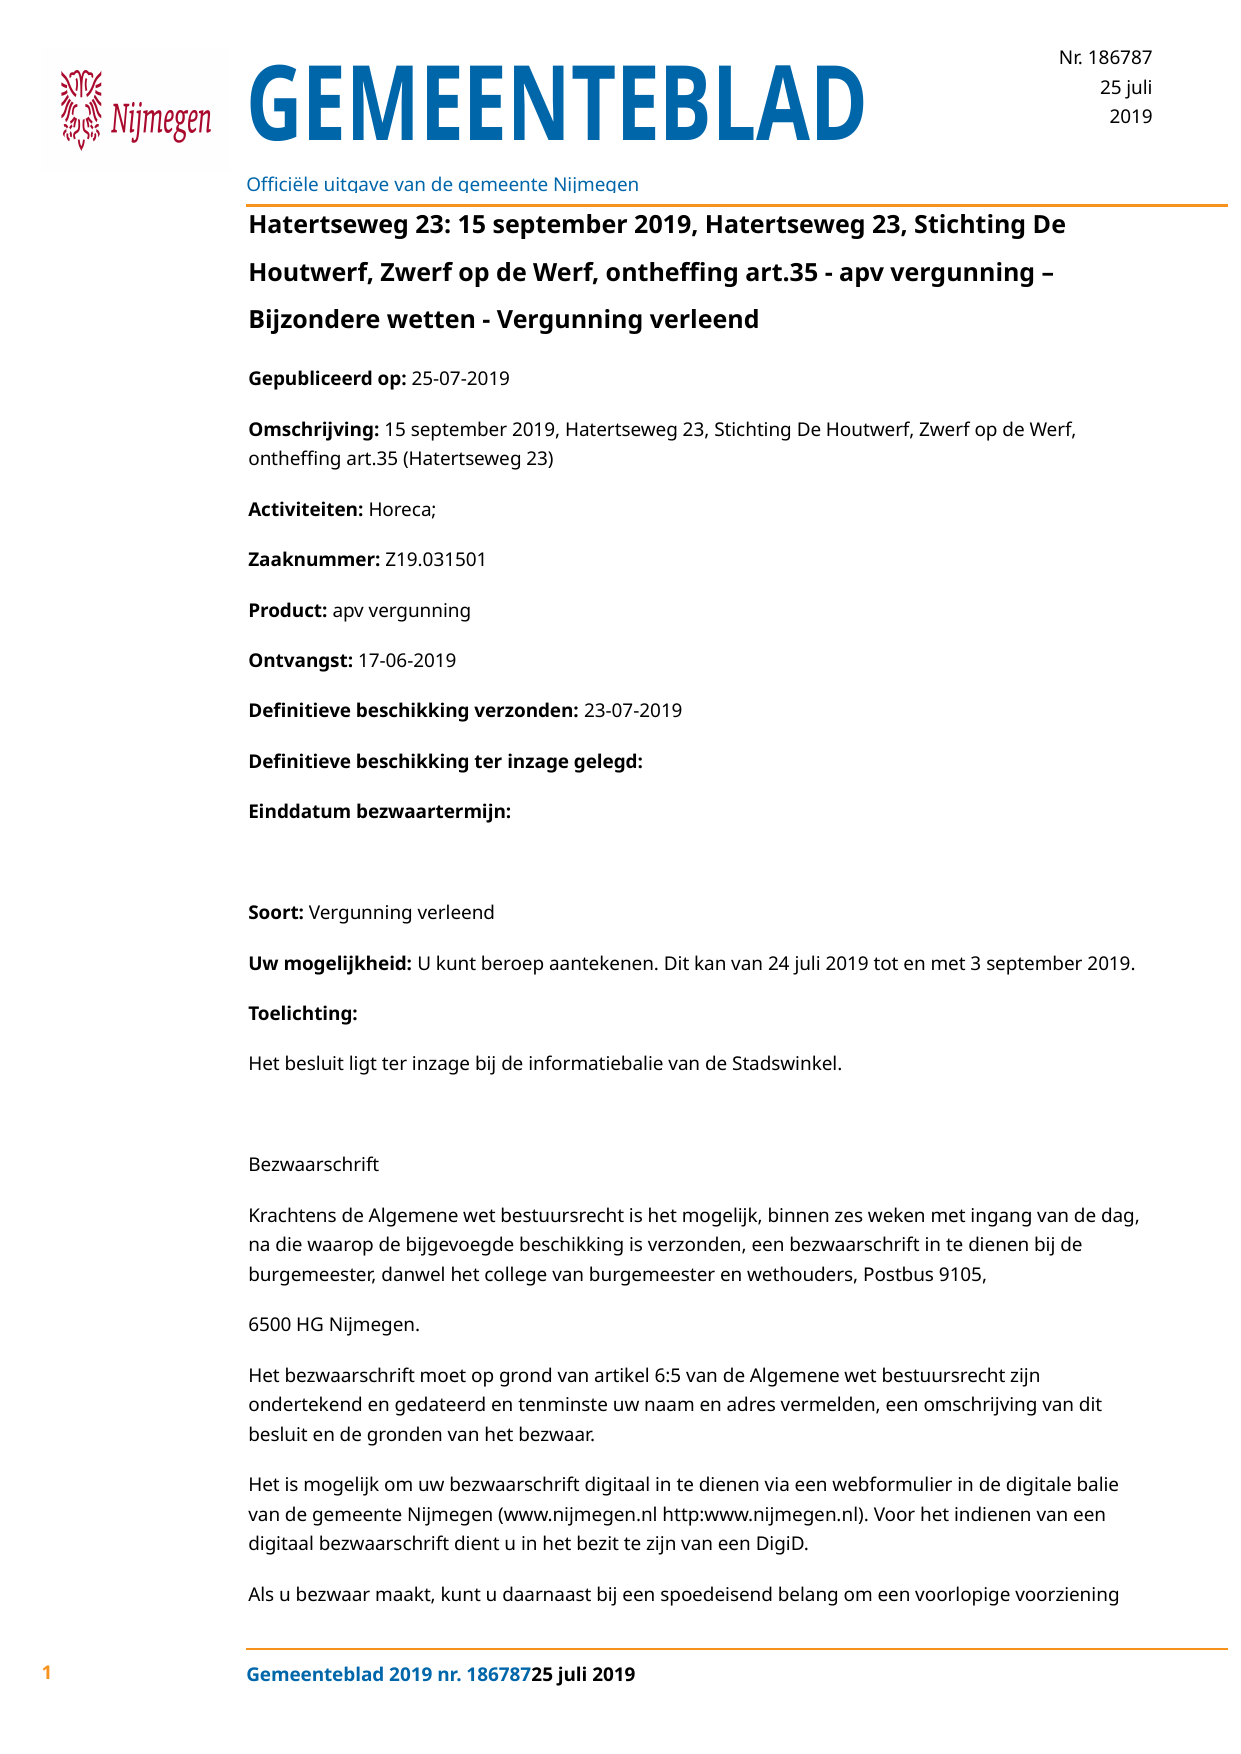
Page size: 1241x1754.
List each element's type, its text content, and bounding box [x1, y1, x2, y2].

text Soort: Vergunning verleend [248, 899, 1152, 925]
text Toelichting: [248, 1000, 1152, 1026]
text Uw mogelijkheid: U kunt beroep aantekenen. Dit kan van 24 juli 2019 tot en met 3 september 2019. [248, 950, 1152, 975]
text Product: apv vergunning [248, 597, 1152, 622]
text Hatertseweg 23: 15 september 2019, Hatertseweg 23, Stichting De Houtwerf, Zwerf op de Werf, ontheffing art.35 - apv vergunning – Bijzondere wetten - Vergunning verleend [248, 207, 1152, 336]
text Definitieve beschikking verzonden: 23-07-2019 [248, 698, 1152, 723]
text Activiteiten: Horeca; [248, 496, 1152, 522]
text Bezwaarschrift [248, 1151, 1152, 1177]
text Krachtens de Algemene wet bestuursrecht is het mogelijk, binnen zes weken met ingang van de dag, na die waarop de bijgevoegde beschikking is verzonden, een bezwaarschrift in te dienen bij de burgemeester, danwel het college van burgemeester en wethouders, Postbus 9105, [248, 1202, 1152, 1287]
text Definitieve beschikking ter inzage gelegd: [248, 748, 1152, 774]
text Einddatum bezwaartermijn: [248, 798, 1152, 824]
text Het is mogelijk om uw bezwaarschrift digitaal in te dienen via een webformulier in de digitale balie van de gemeente Nijmegen (www.nijmegen.nl http:www.nijmegen.nl). Voor het indienen van een digitaal bezwaarschrift dient u in het bezit te zijn van een DigiD. [248, 1471, 1152, 1556]
text Gepubliceerd op: 25-07-2019 [248, 366, 1152, 391]
text Het besluit ligt ter inzage bij de informatiebalie van de Stadswinkel. [248, 1051, 1152, 1076]
text Het bezwaarschrift moet op grond van artikel 6:5 van de Algemene wet bestuursrecht zijn ondertekend en gedateerd en tenminste uw naam en adres vermelden, een omschrijving van dit besluit en de gronden van het bezwaar. [248, 1362, 1152, 1447]
picture [41, 47, 231, 172]
text Ontvangst: 17-06-2019 [248, 647, 1152, 673]
text Omschrijving: 15 september 2019, Hatertseweg 23, Stichting De Houtwerf, Zwerf op de Werf, ontheffing art.35 (Hatertseweg 23) [248, 416, 1152, 471]
text Als u bezwaar maakt, kunt u daarnaast bij een spoedeisend belang om een voorlopige voorziening [248, 1581, 1152, 1607]
text Zaaknummer: Z19.031501 [248, 546, 1152, 572]
text 6500 HG Nijmegen. [248, 1311, 1152, 1337]
